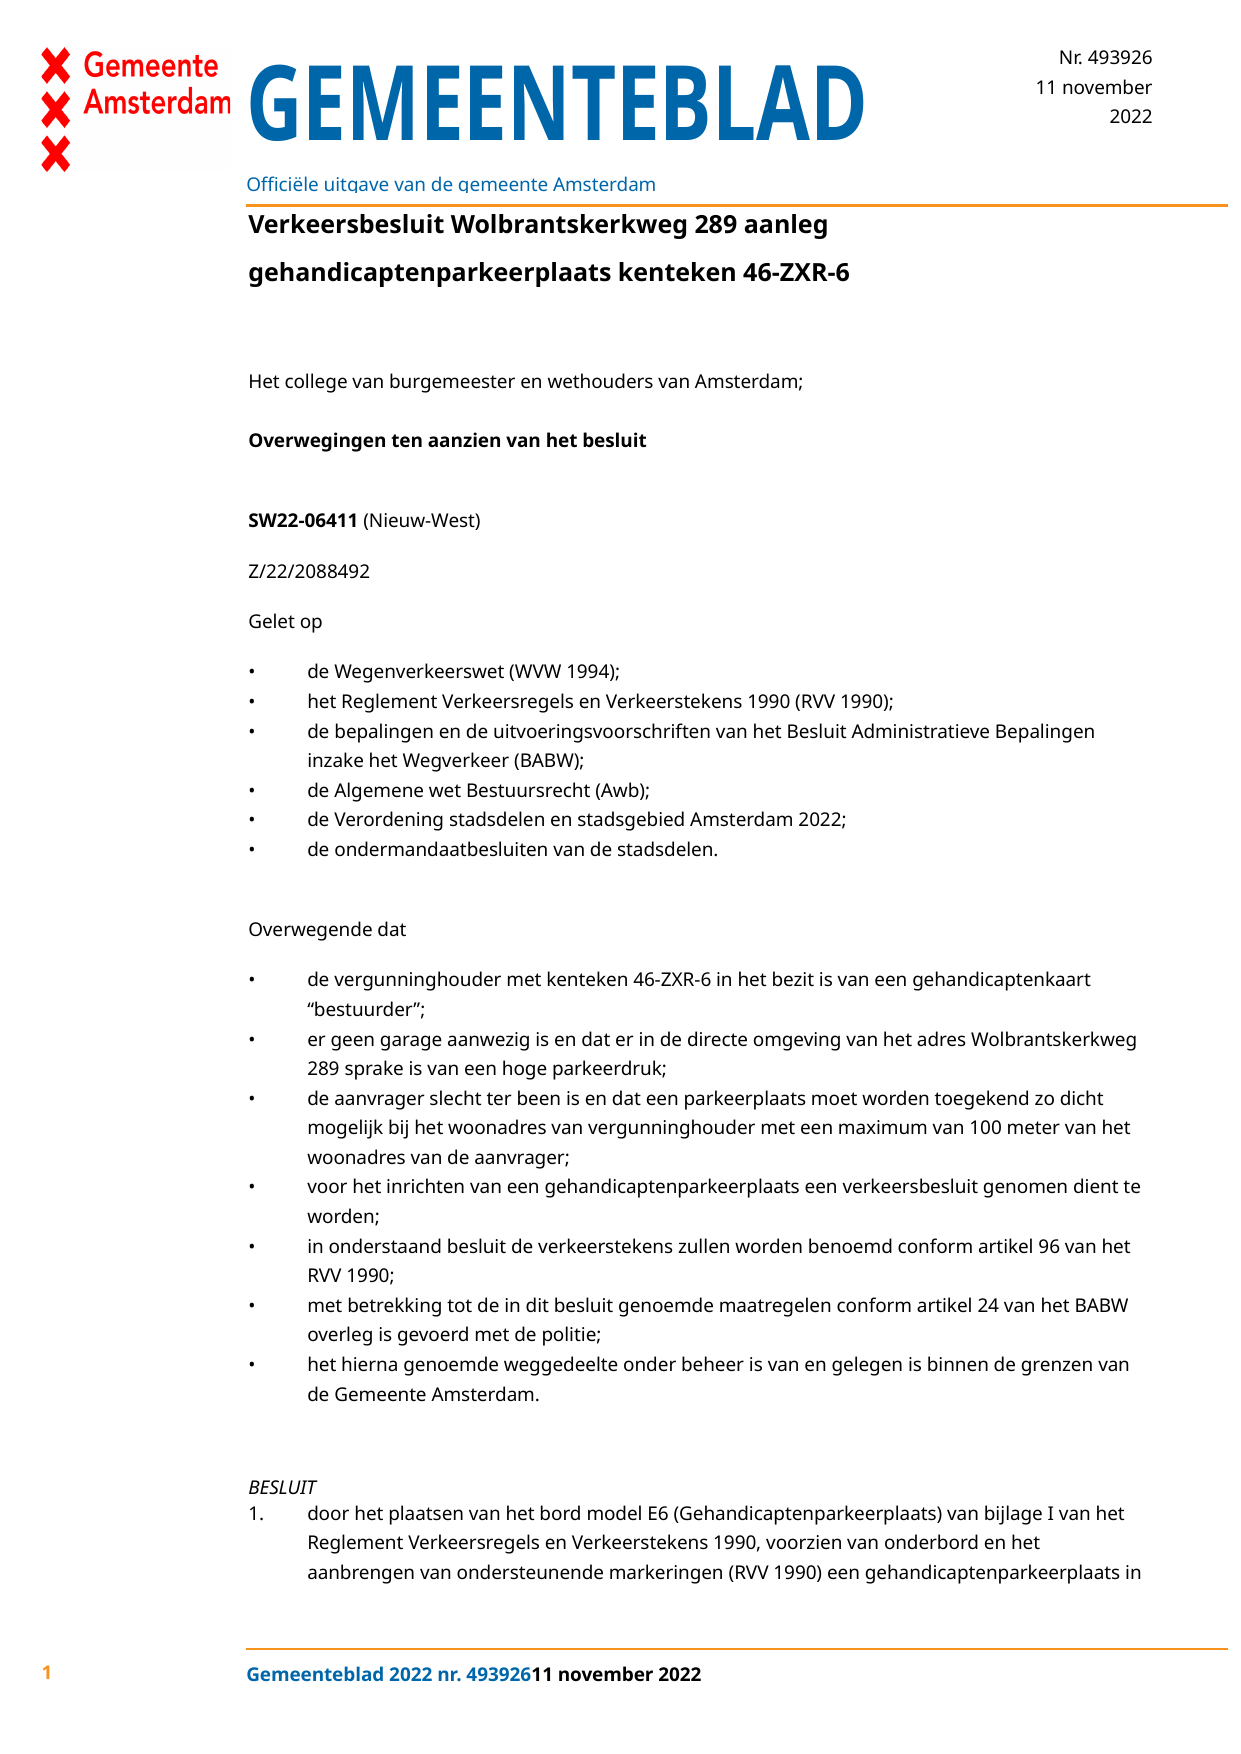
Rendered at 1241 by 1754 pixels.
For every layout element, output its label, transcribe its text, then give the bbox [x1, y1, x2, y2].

text BESLUIT [248, 1474, 1152, 1500]
text SW22-06411 (Nieuw-West) [248, 507, 1152, 533]
list de Wegenverkeerswet (WVW 1994); [248, 659, 1152, 684]
list de Algemene wet Bestuursrecht (Awb); [248, 777, 1152, 803]
text Overwegingen ten aanzien van het besluit [248, 427, 1152, 453]
list de vergunninghouder met kenteken 46-ZXR-6 in het bezit is van een gehandicaptenkaart “bestuurder”; [248, 967, 1152, 1022]
text Gelet op [248, 608, 1152, 634]
list het Reglement Verkeersregels en Verkeerstekens 1990 (RVV 1990); [248, 688, 1152, 714]
list de ondermandaatbesluiten van de stadsdelen. [248, 836, 1152, 862]
text Z/22/2088492 [248, 558, 1152, 583]
list voor het inrichten van een gehandicaptenparkeerplaats een verkeersbesluit genomen dient te worden; [248, 1174, 1152, 1229]
list door het plaatsen van het bord model E6 (Gehandicaptenparkeerplaats) van bijlage I van het Reglement Verkeersregels en Verkeerstekens 1990, voorzien van onderbord en het aanbrengen van ondersteunende markeringen (RVV 1990) een gehandicaptenparkeerplaats in [248, 1500, 1152, 1585]
text Het college van burgemeester en wethouders van Amsterdam; [248, 368, 1152, 394]
list er geen garage aanwezig is en dat er in de directe omgeving van het adres Wolbrantskerkweg 289 sprake is van een hoge parkeerdruk; [248, 1026, 1152, 1081]
list het hierna genoemde weggedeelte onder beheer is van en gelegen is binnen de grenzen van de Gemeente Amsterdam. [248, 1351, 1152, 1406]
text Verkeersbesluit Wolbrantskerkweg 289 aanleg gehandicaptenparkeerplaats kenteken 46-ZXR-6 [248, 207, 1152, 288]
list de Verordening stadsdelen en stadsgebied Amsterdam 2022; [248, 807, 1152, 832]
list in onderstaand besluit de verkeerstekens zullen worden benoemd conform artikel 96 van het RVV 1990; [248, 1233, 1152, 1288]
picture [41, 47, 231, 172]
list de bepalingen en de uitvoeringsvoorschriften van het Besluit Administratieve Bepalingen inzake het Wegverkeer (BABW); [248, 718, 1152, 773]
list de aanvrager slecht ter been is en dat een parkeerplaats moet worden toegekend zo dicht mogelijk bij het woonadres van vergunninghouder met een maximum van 100 meter van het woonadres van de aanvrager; [248, 1085, 1152, 1170]
text Overwegende dat [248, 916, 1152, 942]
list met betrekking tot de in dit besluit genoemde maatregelen conform artikel 24 van het BABW overleg is gevoerd met de politie; [248, 1292, 1152, 1347]
